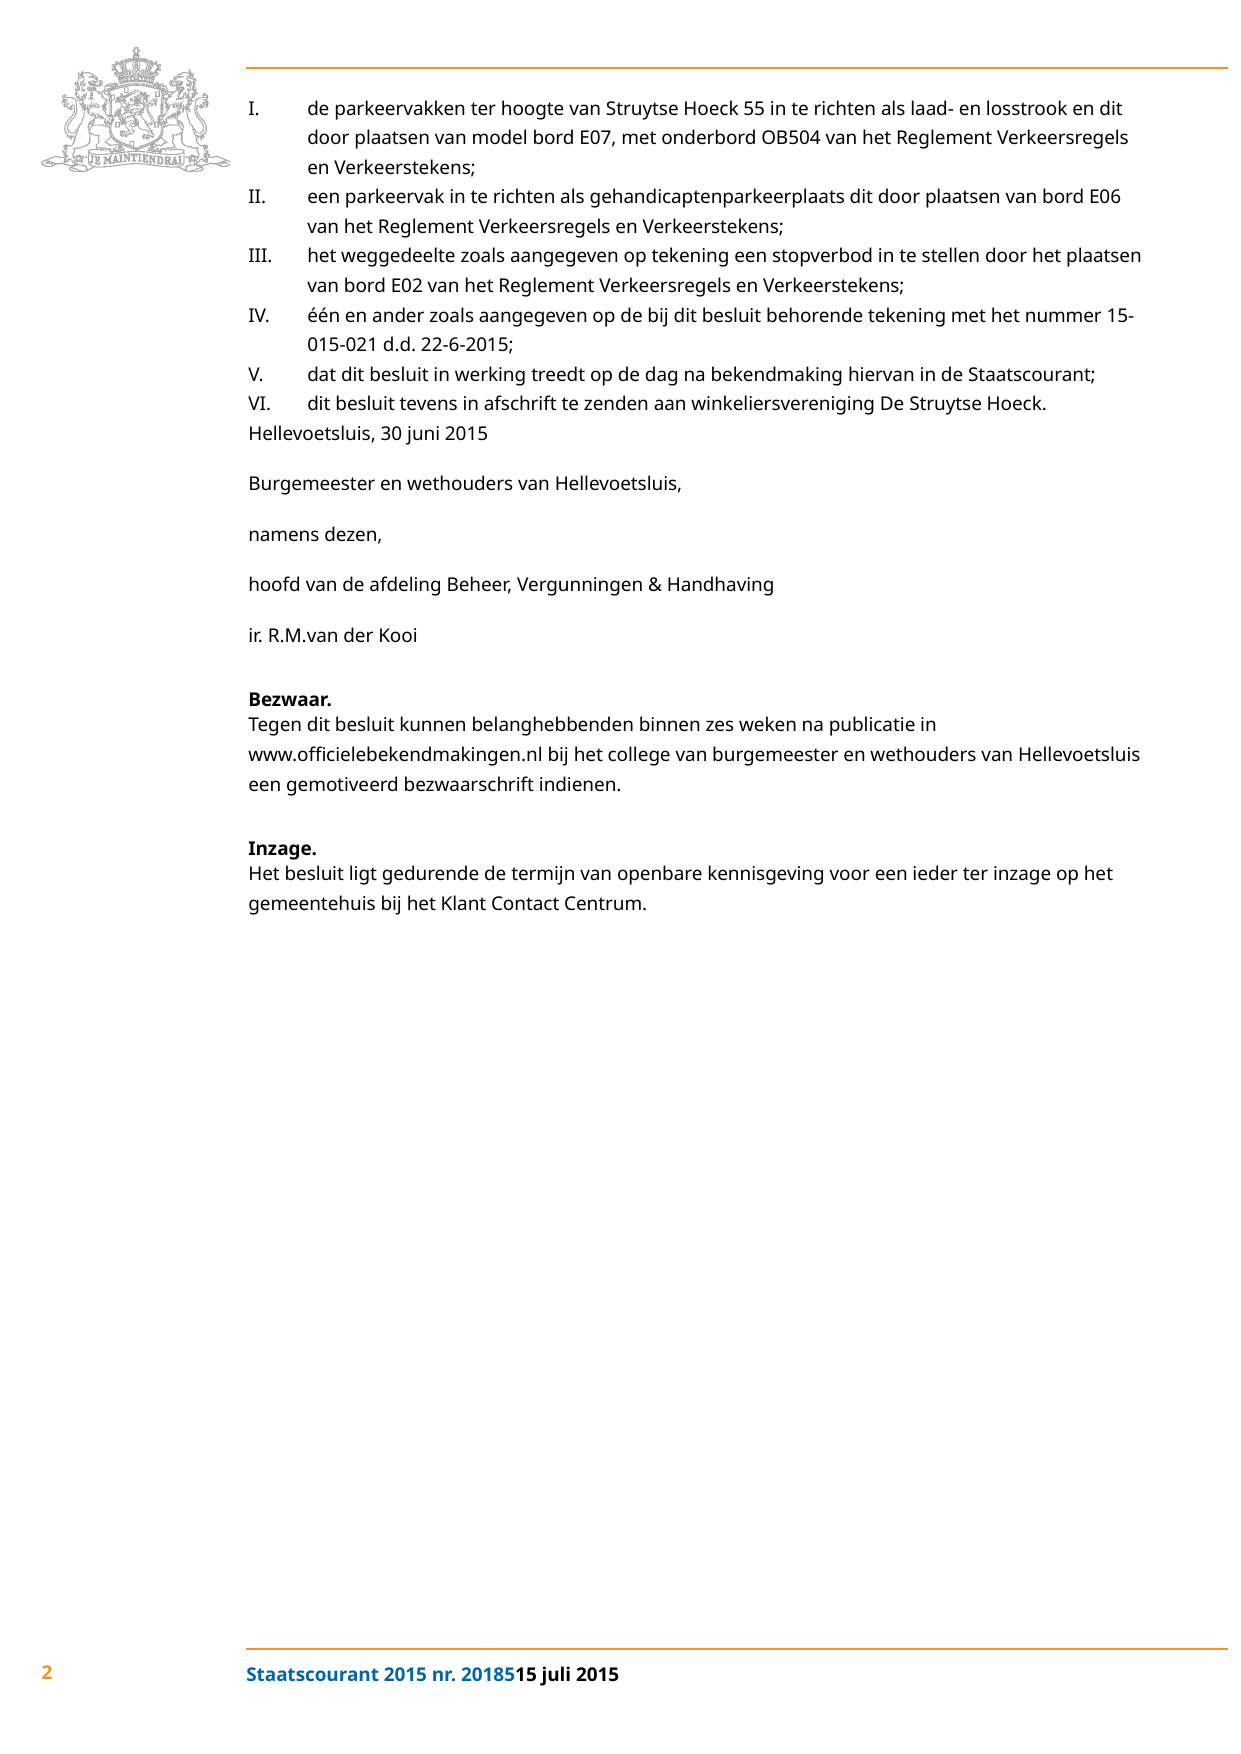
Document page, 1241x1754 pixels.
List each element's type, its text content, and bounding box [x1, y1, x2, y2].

text Inzage. [248, 835, 1152, 860]
text Hellevoetsluis, 30 juni 2015 [248, 420, 1152, 446]
list het weggedeelte zoals aangegeven op tekening een stopverbod in te stellen door het plaatsen van bord E02 van het Reglement Verkeersregels en Verkeerstekens; [248, 243, 1152, 298]
list dit besluit tevens in afschrift te zenden aan winkeliersvereniging De Struytse Hoeck. [248, 391, 1152, 416]
picture [41, 47, 231, 172]
list een parkeervak in te richten als gehandicaptenparkeerplaats dit door plaatsen van bord E06 van het Reglement Verkeersregels en Verkeerstekens; [248, 183, 1152, 239]
text ir. R.M.van der Kooi [248, 622, 1152, 648]
text Burgemeester en wethouders van Hellevoetsluis, [248, 471, 1152, 496]
text Tegen dit besluit kunnen belanghebbenden binnen zes weken na publicatie in www.officielebekendmakingen.nl bij het college van burgemeester en wethouders van Hellevoetsluis een gemotiveerd bezwaarschrift indienen. [248, 712, 1152, 796]
text Bezwaar. [248, 686, 1152, 712]
text hoofd van de afdeling Beheer, Vergunningen & Handhaving [248, 571, 1152, 597]
list één en ander zoals aangegeven op de bij dit besluit behorende tekening met het nummer 15-015-021 d.d. 22-6-2015; [248, 302, 1152, 357]
list dat dit besluit in werking treedt op de dag na bekendmaking hiervan in de Staatscourant; [248, 361, 1152, 387]
text Het besluit ligt gedurende de termijn van openbare kennisgeving voor een ieder ter inzage op het gemeentehuis bij het Klant Contact Centrum. [248, 860, 1152, 916]
list de parkeervakken ter hoogte van Struytse Hoeck 55 in te richten als laad- en losstrook en dit door plaatsen van model bord E07, met onderbord OB504 van het Reglement Verkeersregels en Verkeerstekens; [248, 95, 1152, 180]
text namens dezen, [248, 521, 1152, 547]
